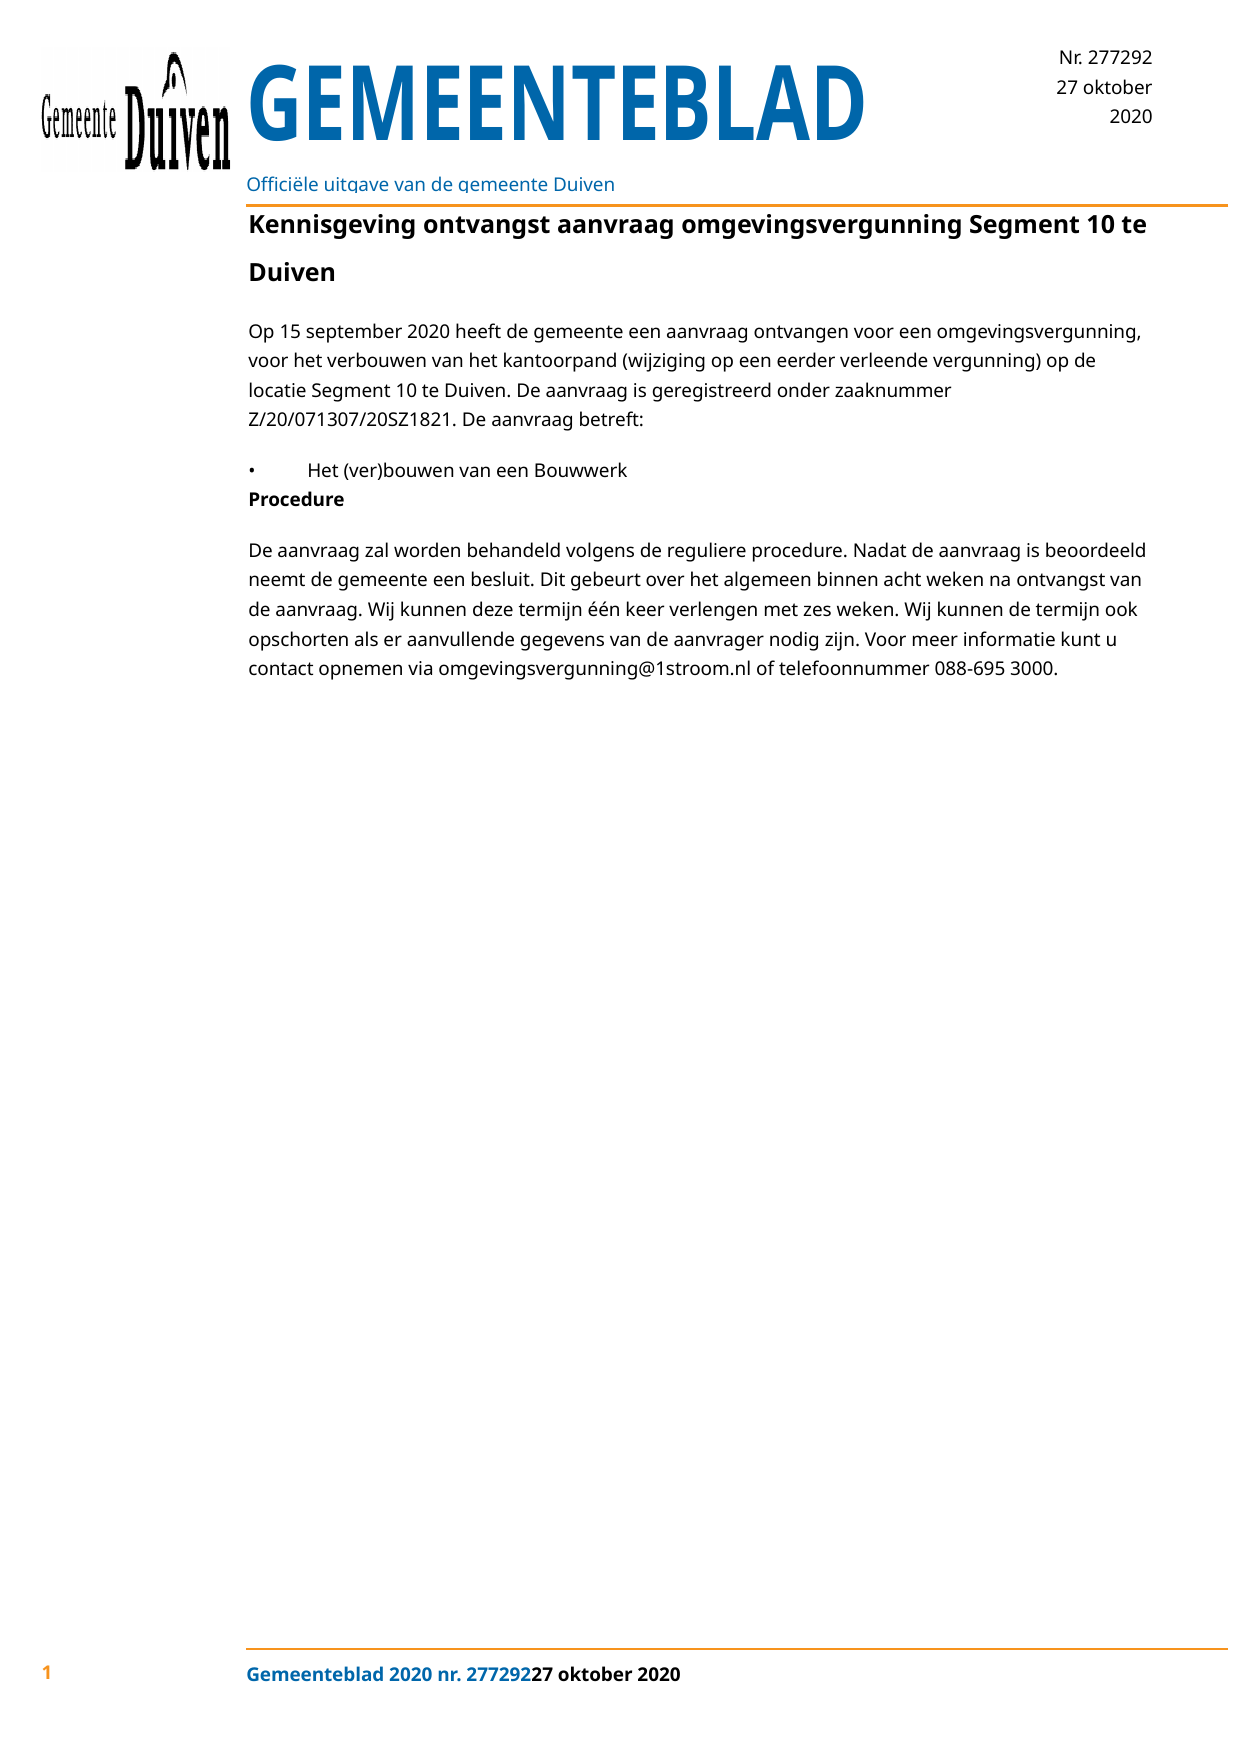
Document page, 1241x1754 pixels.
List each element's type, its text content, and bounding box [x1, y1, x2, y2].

picture [41, 47, 231, 172]
text De aanvraag zal worden behandeld volgens de reguliere procedure. Nadat de aanvraag is beoordeeld neemt de gemeente een besluit. Dit gebeurt over het algemeen binnen acht weken na ontvangst van de aanvraag. Wij kunnen deze termijn één keer verlengen met zes weken. Wij kunnen de termijn ook opschorten als er aanvullende gegevens van de aanvrager nodig zijn. Voor meer informatie kunt u contact opnemen via omgevingsvergunning@1stroom.nl of telefoonnummer 088-695 3000. [248, 537, 1152, 681]
text Op 15 september 2020 heeft de gemeente een aanvraag ontvangen voor een omgevingsvergunning, voor het verbouwen van het kantoorpand (wijziging op een eerder verleende vergunning) op de locatie Segment 10 te Duiven. De aanvraag is geregistreerd onder zaaknummer Z/20/071307/20SZ1821. De aanvraag betreft: [248, 318, 1152, 432]
text Kennisgeving ontvangst aanvraag omgevingsvergunning Segment 10 te Duiven [248, 207, 1152, 288]
list Het (ver)bouwen van een Bouwwerk [248, 457, 1152, 483]
text Procedure [248, 487, 1152, 512]
